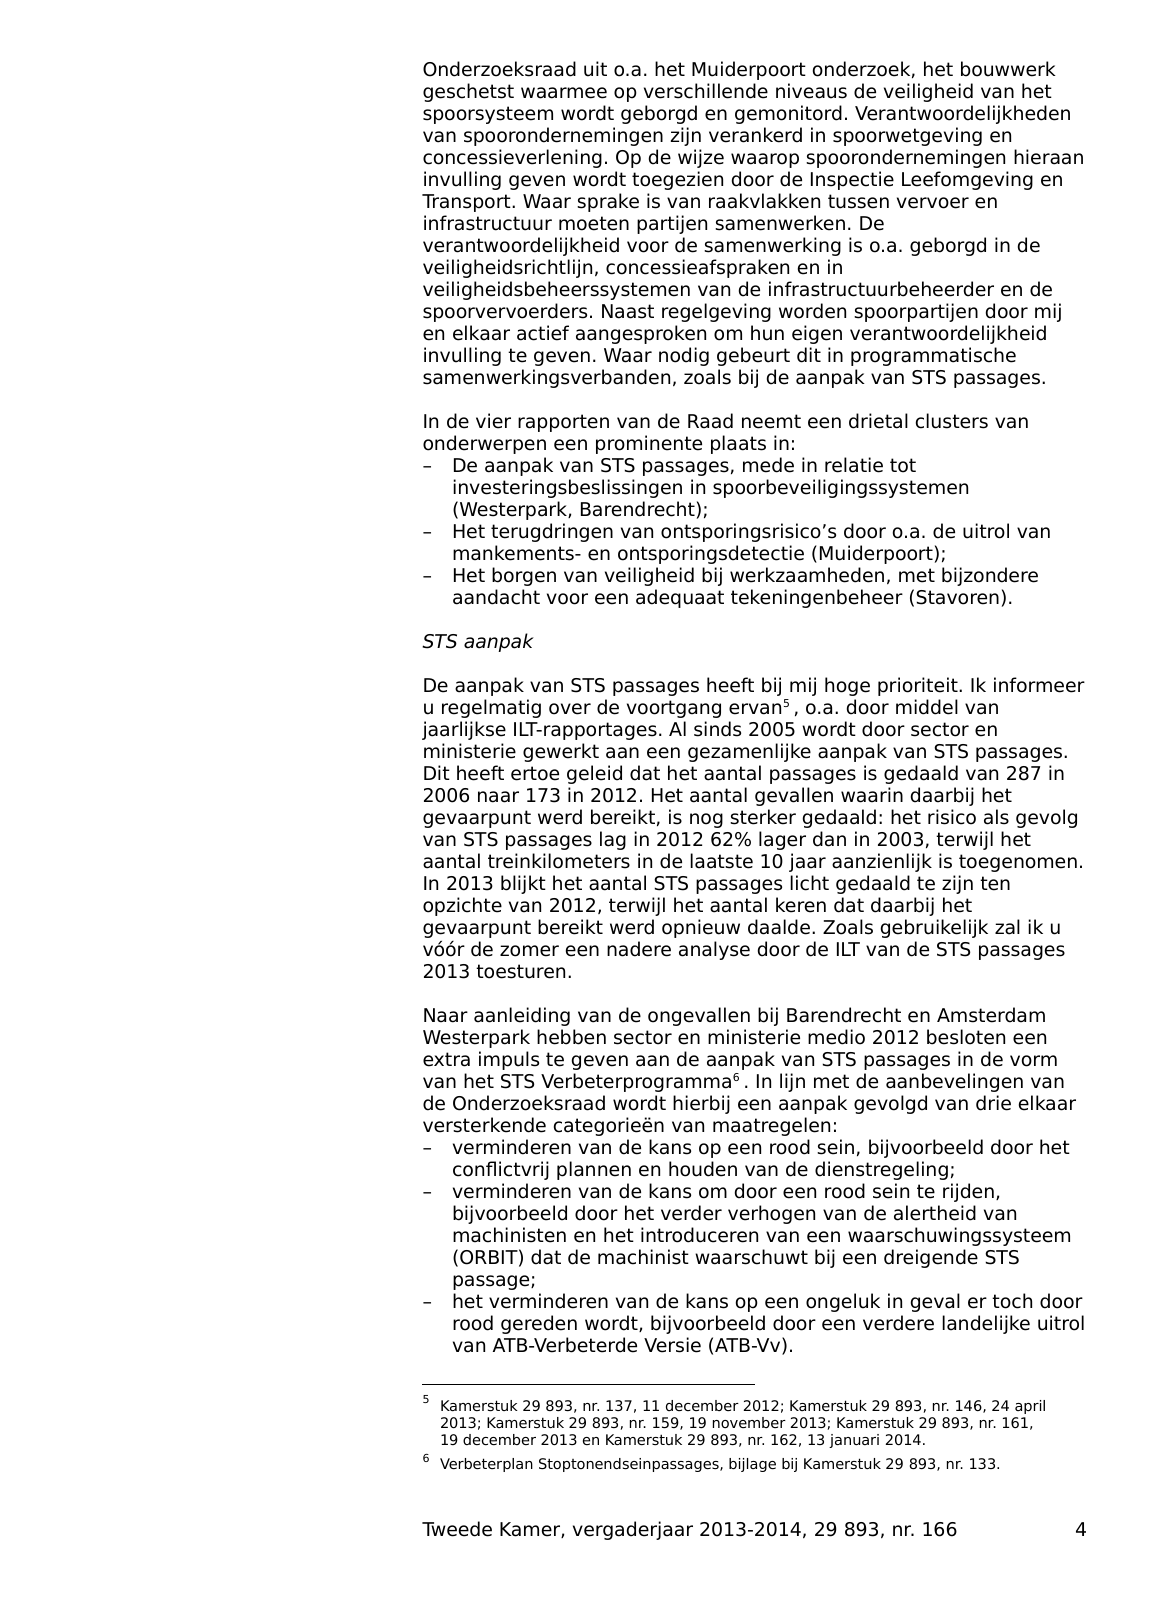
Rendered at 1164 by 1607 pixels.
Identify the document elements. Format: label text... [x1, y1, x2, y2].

text Naar aanleiding van de ongevallen bij Barendrecht en Amsterdam Westerpark hebben sector en ministerie medio 2012 besloten een extra impuls te geven aan de aanpak van STS passages in de vorm van het STS Verbeterprogramma. In lijn met de aanbevelingen van de Onderzoeksraad wordt hierbij een aanpak gevolgd van drie elkaar versterkende categorieën van maatregelen: [422, 1005, 1087, 1137]
text Kamerstuk 29 893, nr. 137, 11 december 2012; Kamerstuk 29 893, nr. 146, 24 april 2013; Kamerstuk 29 893, nr. 159, 19 november 2013; Kamerstuk 29 893, nr. 161, 19 december 2013 en Kamerstuk 29 893, nr. 162, 13 januari 2014. [422, 1393, 1087, 1449]
text In de vier rapporten van de Raad neemt een drietal clusters van onderwerpen een prominente plaats in: [422, 411, 1087, 455]
text – verminderen van de kans op een rood sein, bijvoorbeeld door het conflictvrij plannen en houden van de dienstregeling; [422, 1137, 1087, 1181]
text – Het borgen van veiligheid bij werkzaamheden, met bijzondere aandacht voor een adequaat tekeningenbeheer (Stavoren). [422, 565, 1087, 609]
subtitle STS aanpak [422, 631, 1087, 653]
text – het verminderen van de kans op een ongeluk in geval er toch door rood gereden wordt, bijvoorbeeld door een verdere landelijke uitrol van ATB-Verbeterde Versie (ATB-Vv). [422, 1291, 1087, 1357]
text – De aanpak van STS passages, mede in relatie tot investeringsbeslissingen in spoorbeveiligingssystemen (Westerpark, Barendrecht); [422, 455, 1087, 521]
text Verbeterplan Stoptonendseinpassages, bijlage bij Kamerstuk 29 893, nr. 133. [422, 1452, 1087, 1474]
text – Het terugdringen van ontsporingsrisico’s door o.a. de uitrol van mankements- en ontsporingsdetectie (Muiderpoort); [422, 521, 1087, 565]
text De aanpak van STS passages heeft bij mij hoge prioriteit. Ik informeer u regelmatig over de voortgang ervan, o.a. door middel van jaarlijkse ILT-rapportages. Al sinds 2005 wordt door sector en ministerie gewerkt aan een gezamenlijke aanpak van STS passages. Dit heeft ertoe geleid dat het aantal passages is gedaald van 287 in 2006 naar 173 in 2012. Het aantal gevallen waarin daarbij het gevaarpunt werd bereikt, is nog sterker gedaald: het risico als gevolg van STS passages lag in 2012 62% lager dan in 2003, terwijl het aantal treinkilometers in de laatste 10 jaar aanzienlijk is toegenomen. In 2013 blijkt het aantal STS passages licht gedaald te zijn ten opzichte van 2012, terwijl het aantal keren dat daarbij het gevaarpunt bereikt werd opnieuw daalde. Zoals gebruikelijk zal ik u vóór de zomer een nadere analyse door de ILT van de STS passages 2013 toesturen. [422, 675, 1087, 983]
text – verminderen van de kans om door een rood sein te rijden, bijvoorbeeld door het verder verhogen van de alertheid van machinisten en het introduceren van een waarschuwingssysteem (ORBIT) dat de machinist waarschuwt bij een dreigende STS passage; [422, 1181, 1087, 1291]
text Onderzoeksraad uit o.a. het Muiderpoort onderzoek, het bouwwerk geschetst waarmee op verschillende niveaus de veiligheid van het spoorsysteem wordt geborgd en gemonitord. Verantwoordelijkheden van spoorondernemingen zijn verankerd in spoorwetgeving en concessieverlening. Op de wijze waarop spoorondernemingen hieraan invulling geven wordt toegezien door de Inspectie Leefomgeving en Transport. Waar sprake is van raakvlakken tussen vervoer en infrastructuur moeten partijen samenwerken. De verantwoordelijkheid voor de samenwerking is o.a. geborgd in de veiligheidsrichtlijn, concessieafspraken en in veiligheidsbeheerssystemen van de infrastructuurbeheerder en de spoorvervoerders. Naast regelgeving worden spoorpartijen door mij en elkaar actief aangesproken om hun eigen verantwoordelijkheid invulling te geven. Waar nodig gebeurt dit in programmatische samenwerkingsverbanden, zoals bij de aanpak van STS passages. [422, 59, 1087, 389]
